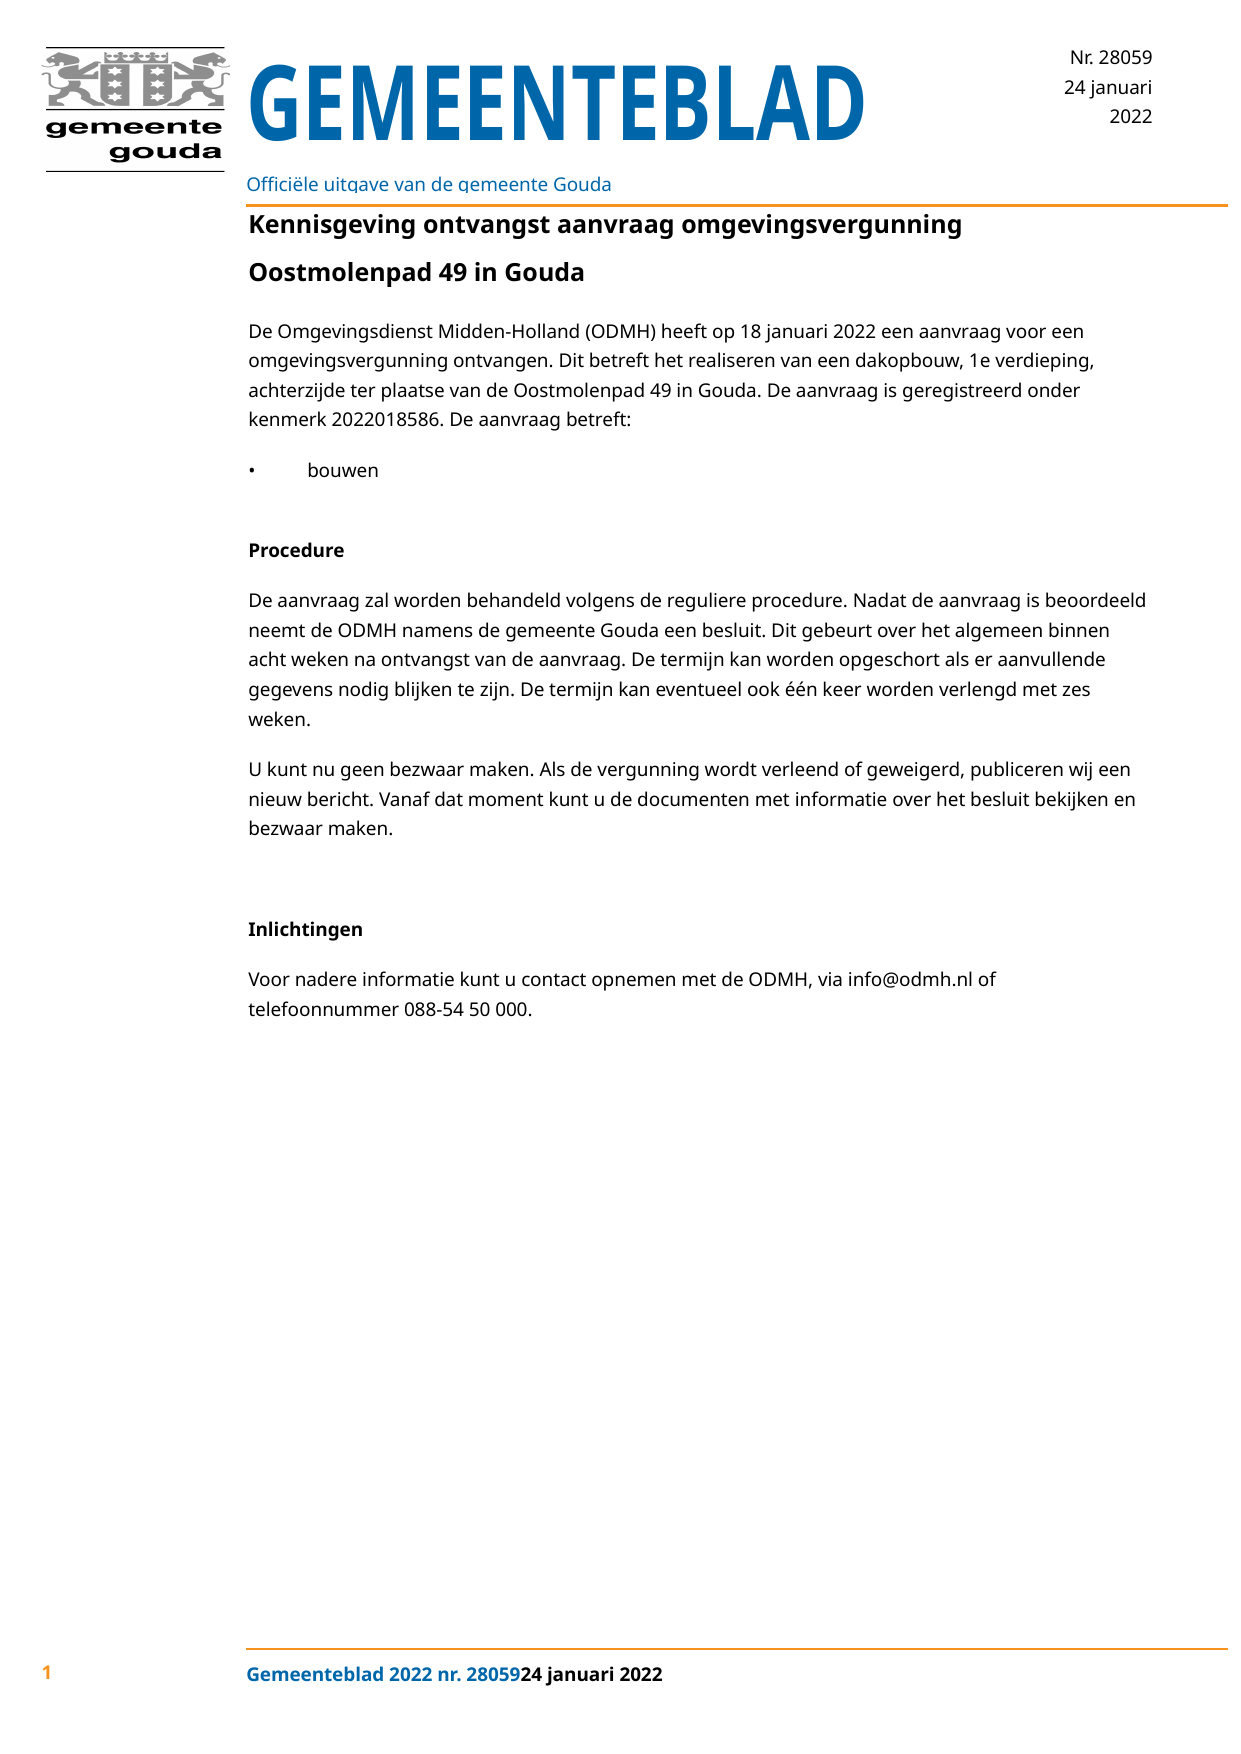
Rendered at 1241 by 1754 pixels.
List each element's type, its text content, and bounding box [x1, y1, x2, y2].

list bouwen [248, 457, 1152, 483]
text De Omgevingsdienst Midden-Holland (ODMH) heeft op 18 januari 2022 een aanvraag voor een omgevingsvergunning ontvangen. Dit betreft het realiseren van een dakopbouw, 1e verdieping, achterzijde ter plaatse van de Oostmolenpad 49 in Gouda. De aanvraag is geregistreerd onder kenmerk 2022018586. De aanvraag betreft: [248, 318, 1152, 432]
text Kennisgeving ontvangst aanvraag omgevingsvergunning Oostmolenpad 49 in Gouda [248, 207, 1152, 288]
text De aanvraag zal worden behandeld volgens de reguliere procedure. Nadat de aanvraag is beoordeeld neemt de ODMH namens de gemeente Gouda een besluit. Dit gebeurt over het algemeen binnen acht weken na ontvangst van de aanvraag. De termijn kan worden opgeschort als er aanvullende gegevens nodig blijken te zijn. De termijn kan eventueel ook één keer worden verlengd met zes weken. [248, 587, 1152, 732]
text Voor nadere informatie kunt u contact opnemen met de ODMH, via info@odmh.nl of telefoonnummer 088-54 50 000. [248, 967, 1152, 1022]
text U kunt nu geen bezwaar maken. Als de vergunning wordt verleend of geweigerd, publiceren wij een nieuw bericht. Vanaf dat moment kunt u de documenten met informatie over het besluit bekijken en bezwaar maken. [248, 756, 1152, 841]
text Inlichtingen [248, 916, 1152, 942]
picture [41, 47, 231, 172]
text Procedure [248, 537, 1152, 563]
